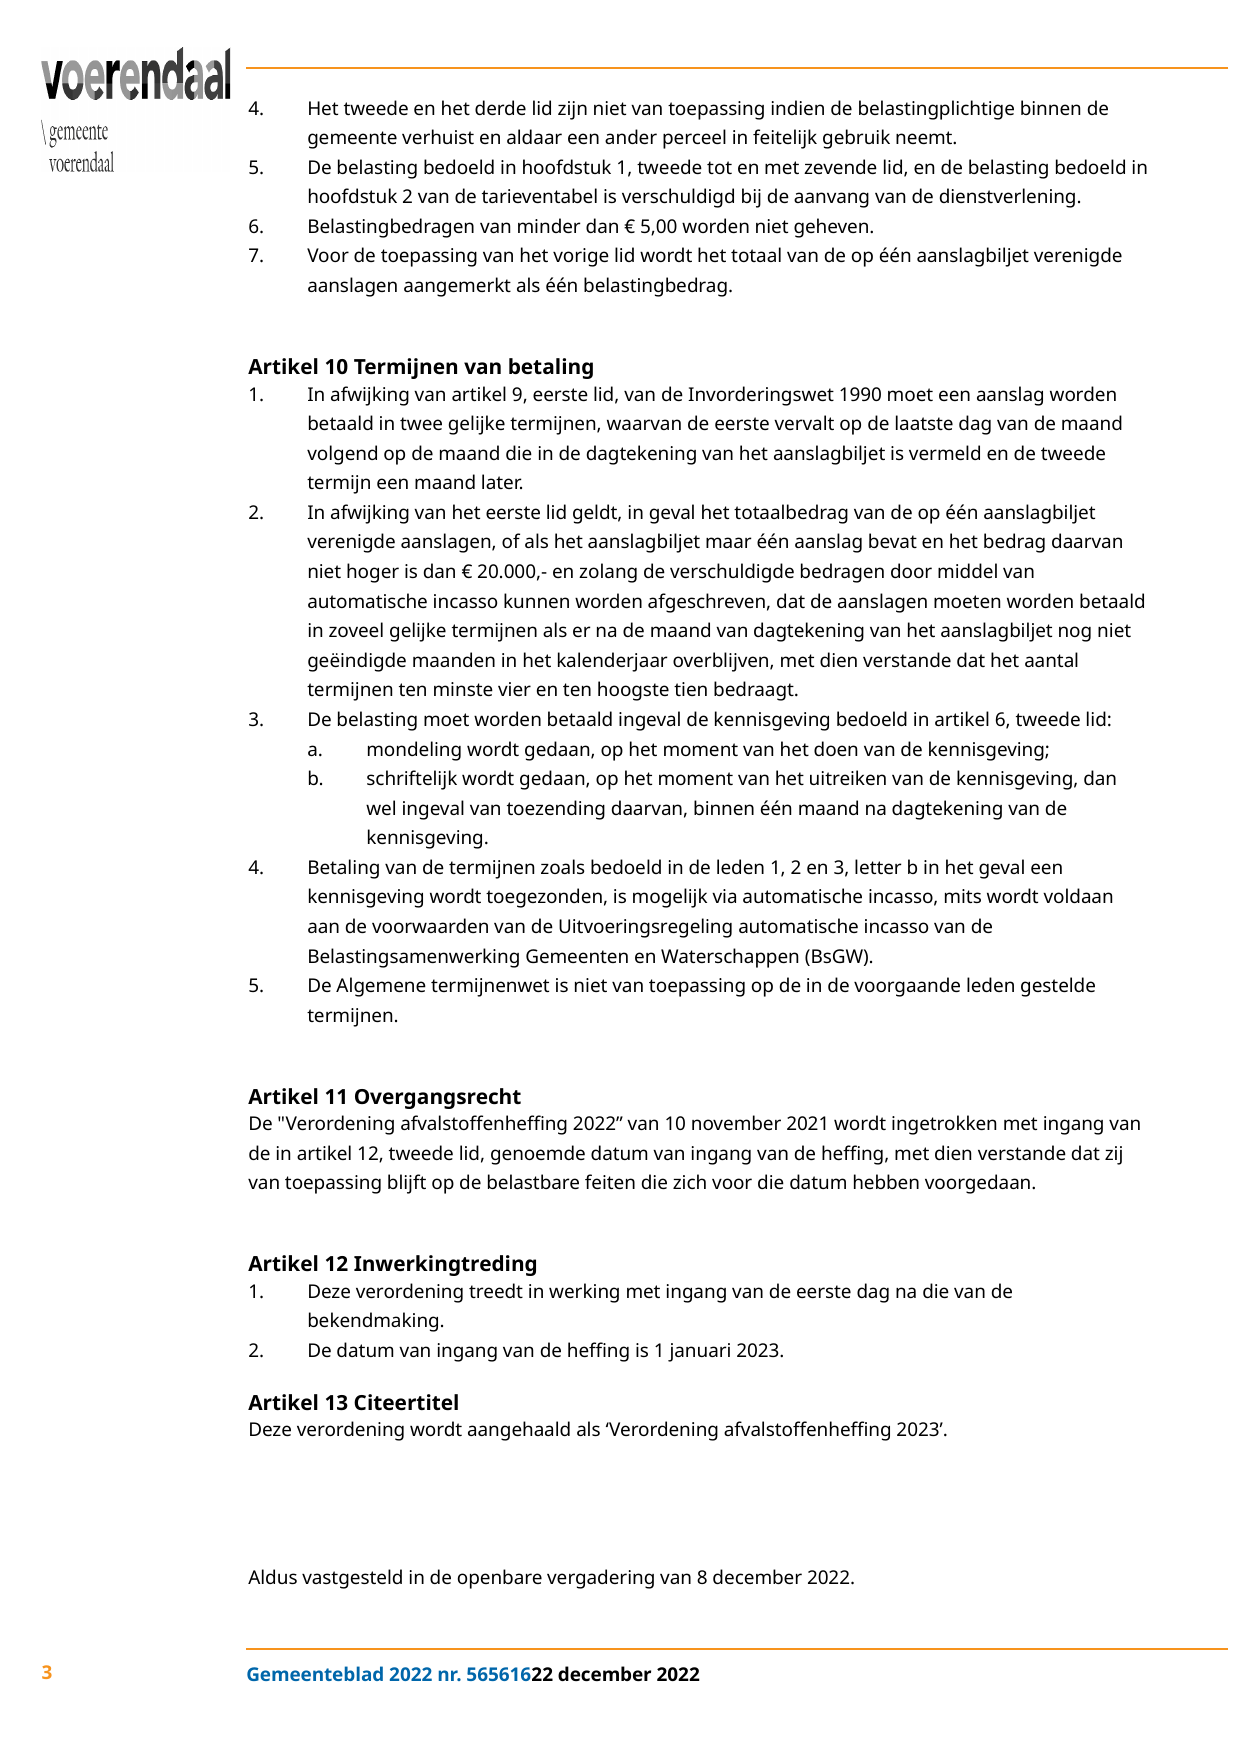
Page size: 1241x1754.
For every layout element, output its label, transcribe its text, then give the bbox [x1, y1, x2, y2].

text Artikel 13 Citeertitel [248, 1388, 1152, 1416]
list Belastingbedragen van minder dan € 5,00 worden niet geheven. [248, 213, 1152, 239]
list De Algemene termijnenwet is niet van toepassing op de in de voorgaande leden gestelde termijnen. [248, 972, 1152, 1028]
list schriftelijk wordt gedaan, op het moment van het uitreiken van de kennisgeving, dan wel ingeval van toezending daarvan, binnen één maand na dagtekening van de kennisgeving. [307, 765, 1152, 850]
picture [41, 47, 231, 172]
list De belasting moet worden betaald ingeval de kennisgeving bedoeld in artikel 6, tweede lid: [248, 706, 1152, 732]
text Artikel 12 Inwerkingtreding [248, 1249, 1152, 1278]
list In afwijking van het eerste lid geldt, in geval het totaalbedrag van de op één aanslagbiljet verenigde aanslagen, of als het aanslagbiljet maar één aanslag bevat en het bedrag daarvan niet hoger is dan € 20.000,- en zolang de verschuldigde bedragen door middel van automatische incasso kunnen worden afgeschreven, dat de aanslagen moeten worden betaald in zoveel gelijke termijnen als er na de maand van dagtekening van het aanslagbiljet nog niet geëindigde maanden in het kalenderjaar overblijven, met dien verstande dat het aantal termijnen ten minste vier en ten hoogste tien bedraagt. [248, 499, 1152, 702]
list mondeling wordt gedaan, op het moment van het doen van de kennisgeving; [307, 736, 1152, 761]
text Artikel 11 Overgangsrecht [248, 1082, 1152, 1110]
list Deze verordening treedt in werking met ingang van de eerste dag na die van de bekendmaking. [248, 1278, 1152, 1333]
list Het tweede en het derde lid zijn niet van toepassing indien de belastingplichtige binnen de gemeente verhuist en aldaar een ander perceel in feitelijk gebruik neemt. [248, 95, 1152, 150]
text Deze verordening wordt aangehaald als ‘Verordening afvalstoffenheffing 2023’. [248, 1416, 1152, 1442]
text Aldus vastgesteld in de openbare vergadering van 8 december 2022. [248, 1564, 1152, 1590]
list De belasting bedoeld in hoofdstuk 1, tweede tot en met zevende lid, en de belasting bedoeld in hoofdstuk 2 van de tarieventabel is verschuldigd bij de aanvang van de dienstverlening. [248, 154, 1152, 209]
list Betaling van de termijnen zoals bedoeld in de leden 1, 2 en 3, letter b in het geval een kennisgeving wordt toegezonden, is mogelijk via automatische incasso, mits wordt voldaan aan de voorwaarden van de Uitvoeringsregeling automatische incasso van de Belastingsamenwerking Gemeenten en Waterschappen (BsGW). [248, 854, 1152, 968]
text De "Verordening afvalstoffenheffing 2022” van 10 november 2021 wordt ingetrokken met ingang van de in artikel 12, tweede lid, genoemde datum van ingang van de heffing, met dien verstande dat zij van toepassing blijft op de belastbare feiten die zich voor die datum hebben voorgedaan. [248, 1110, 1152, 1195]
text Artikel 10 Termijnen van betaling [248, 352, 1152, 381]
list De datum van ingang van de heffing is 1 januari 2023. [248, 1337, 1152, 1363]
list In afwijking van artikel 9, eerste lid, van de Invorderingswet 1990 moet een aanslag worden betaald in twee gelijke termijnen, waarvan de eerste vervalt op de laatste dag van de maand volgend op de maand die in de dagtekening van het aanslagbiljet is vermeld en de tweede termijn een maand later. [248, 381, 1152, 495]
list Voor de toepassing van het vorige lid wordt het totaal van de op één aanslagbiljet verenigde aanslagen aangemerkt als één belastingbedrag. [248, 243, 1152, 298]
